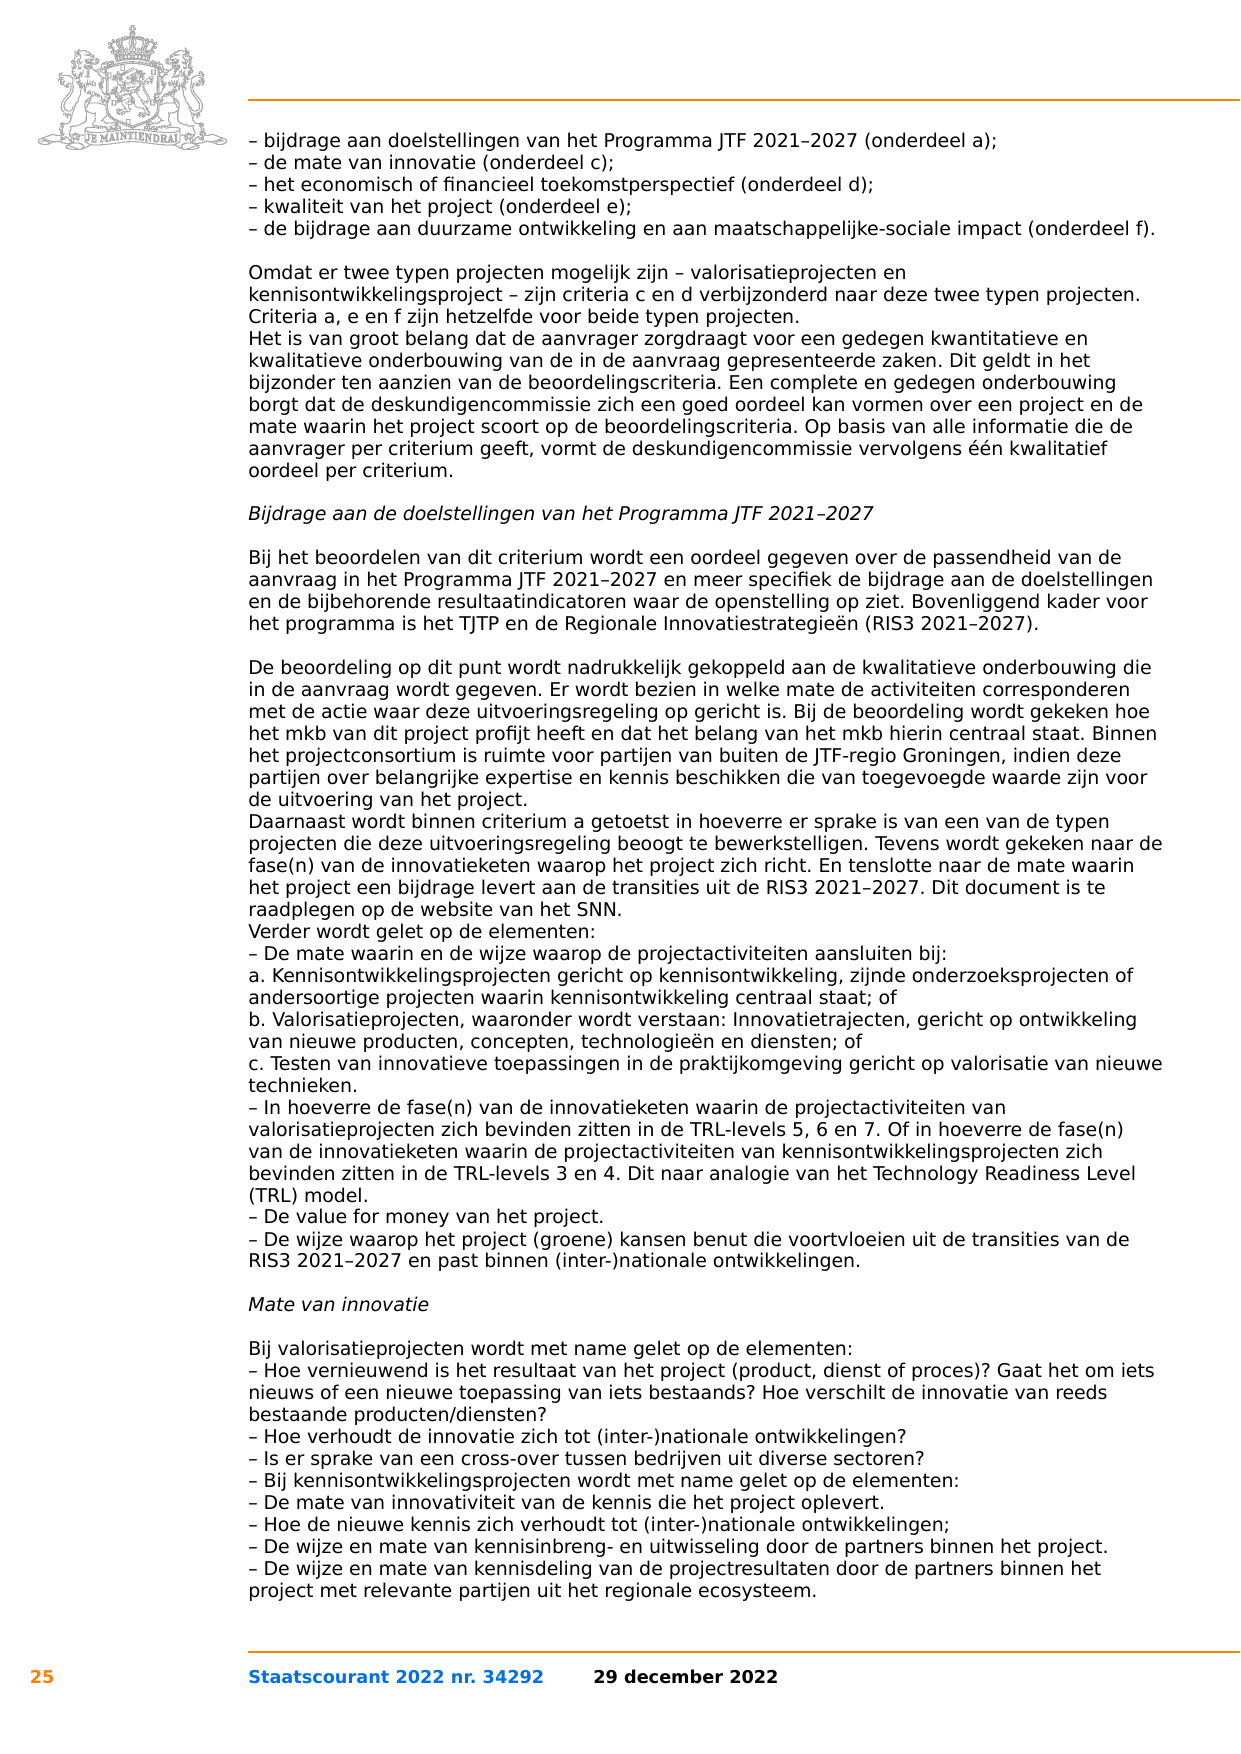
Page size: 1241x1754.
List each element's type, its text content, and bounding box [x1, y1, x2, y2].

text – De value for money van het project. [248, 1206, 1163, 1228]
text – kwaliteit van het project (onderdeel e); [248, 196, 1163, 218]
text – Hoe vernieuwend is het resultaat van het project (product, dienst of proces)? Gaat het om iets nieuws of een nieuwe toepassing van iets bestaands? Hoe verschilt de innovatie van reeds bestaande producten/diensten? [248, 1360, 1163, 1426]
text Verder wordt gelet op de elementen: [248, 921, 1163, 943]
text – De wijze en mate van kennisinbreng- en uitwisseling door de partners binnen het project. [248, 1536, 1163, 1558]
text – het economisch of financieel toekomstperspectief (onderdeel d); [248, 174, 1163, 196]
text a. Kennisontwikkelingsprojecten gericht op kennisontwikkeling, zijnde onderzoeksprojecten of andersoortige projecten waarin kennisontwikkeling centraal staat; of [248, 965, 1163, 1009]
text Bij valorisatieprojecten wordt met name gelet op de elementen: [248, 1338, 1163, 1360]
text – In hoeverre de fase(n) van de innovatieketen waarin de projectactiviteiten van valorisatieprojecten zich bevinden zitten in de TRL-levels 5, 6 en 7. Of in hoeverre de fase(n) van de innovatieketen waarin de projectactiviteiten van kennisontwikkelingsprojecten zich bevinden zitten in de TRL-levels 3 en 4. Dit naar analogie van het Technology Readiness Level (TRL) model. [248, 1097, 1163, 1206]
text Omdat er twee typen projecten mogelijk zijn – valorisatieprojecten en kennisontwikkelingsproject – zijn criteria c en d verbijzonderd naar deze twee typen projecten. Criteria a, e en f zijn hetzelfde voor beide typen projecten. [248, 262, 1163, 328]
picture [38, 25, 227, 150]
text – bijdrage aan doelstellingen van het Programma JTF 2021–2027 (onderdeel a); [248, 130, 1163, 152]
text Daarnaast wordt binnen criterium a getoetst in hoeverre er sprake is van een van de typen projecten die deze uitvoeringsregeling beoogt te bewerkstelligen. Tevens wordt gekeken naar de fase(n) van de innovatieketen waarop het project zich richt. En tenslotte naar de mate waarin het project een bijdrage levert aan de transities uit de RIS3 2021–2027. Dit document is te raadplegen op de website van het SNN. [248, 811, 1163, 921]
text – de bijdrage aan duurzame ontwikkeling en aan maatschappelijke-sociale impact (onderdeel f). [248, 218, 1163, 240]
text – De wijze waarop het project (groene) kansen benut die voortvloeien uit de transities van de RIS3 2021–2027 en past binnen (inter-)nationale ontwikkelingen. [248, 1228, 1163, 1272]
text Bij het beoordelen van dit criterium wordt een oordeel gegeven over de passendheid van de aanvraag in het Programma JTF 2021–2027 en meer specifiek de bijdrage aan de doelstellingen en de bijbehorende resultaatindicatoren waar de openstelling op ziet. Bovenliggend kader voor het programma is het TJTP en de Regionale Innovatiestrategieën (RIS3 2021–2027). [248, 547, 1163, 635]
subtitle Bijdrage aan de doelstellingen van het Programma JTF 2021–2027 [248, 503, 1163, 525]
text – de mate van innovatie (onderdeel c); [248, 152, 1163, 174]
subtitle Mate van innovatie [248, 1294, 1163, 1316]
text – Hoe de nieuwe kennis zich verhoudt tot (inter-)nationale ontwikkelingen; [248, 1514, 1163, 1536]
text – De mate van innovativiteit van de kennis die het project oplevert. [248, 1492, 1163, 1514]
text Het is van groot belang dat de aanvrager zorgdraagt voor een gedegen kwantitatieve en kwalitatieve onderbouwing van de in de aanvraag gepresenteerde zaken. Dit geldt in het bijzonder ten aanzien van de beoordelingscriteria. Een complete en gedegen onderbouwing borgt dat de deskundigencommissie zich een goed oordeel kan vormen over een project en de mate waarin het project scoort op de beoordelingscriteria. Op basis van alle informatie die de aanvrager per criterium geeft, vormt de deskundigencommissie vervolgens één kwalitatief oordeel per criterium. [248, 328, 1163, 481]
text c. Testen van innovatieve toepassingen in de praktijkomgeving gericht op valorisatie van nieuwe technieken. [248, 1053, 1163, 1097]
text – Is er sprake van een cross-over tussen bedrijven uit diverse sectoren? [248, 1448, 1163, 1470]
text – Bij kennisontwikkelingsprojecten wordt met name gelet op de elementen: [248, 1470, 1163, 1492]
text b. Valorisatieprojecten, waaronder wordt verstaan: Innovatietrajecten, gericht op ontwikkeling van nieuwe producten, concepten, technologieën en diensten; of [248, 1009, 1163, 1053]
text – Hoe verhoudt de innovatie zich tot (inter-)nationale ontwikkelingen? [248, 1426, 1163, 1448]
text – De mate waarin en de wijze waarop de projectactiviteiten aansluiten bij: [248, 943, 1163, 965]
text De beoordeling op dit punt wordt nadrukkelijk gekoppeld aan de kwalitatieve onderbouwing die in de aanvraag wordt gegeven. Er wordt bezien in welke mate de activiteiten corresponderen met de actie waar deze uitvoeringsregeling op gericht is. Bij de beoordeling wordt gekeken hoe het mkb van dit project profijt heeft en dat het belang van het mkb hierin centraal staat. Binnen het projectconsortium is ruimte voor partijen van buiten de JTF-regio Groningen, indien deze partijen over belangrijke expertise en kennis beschikken die van toegevoegde waarde zijn voor de uitvoering van het project. [248, 657, 1163, 811]
text – De wijze en mate van kennisdeling van de projectresultaten door de partners binnen het project met relevante partijen uit het regionale ecosysteem. [248, 1558, 1163, 1602]
